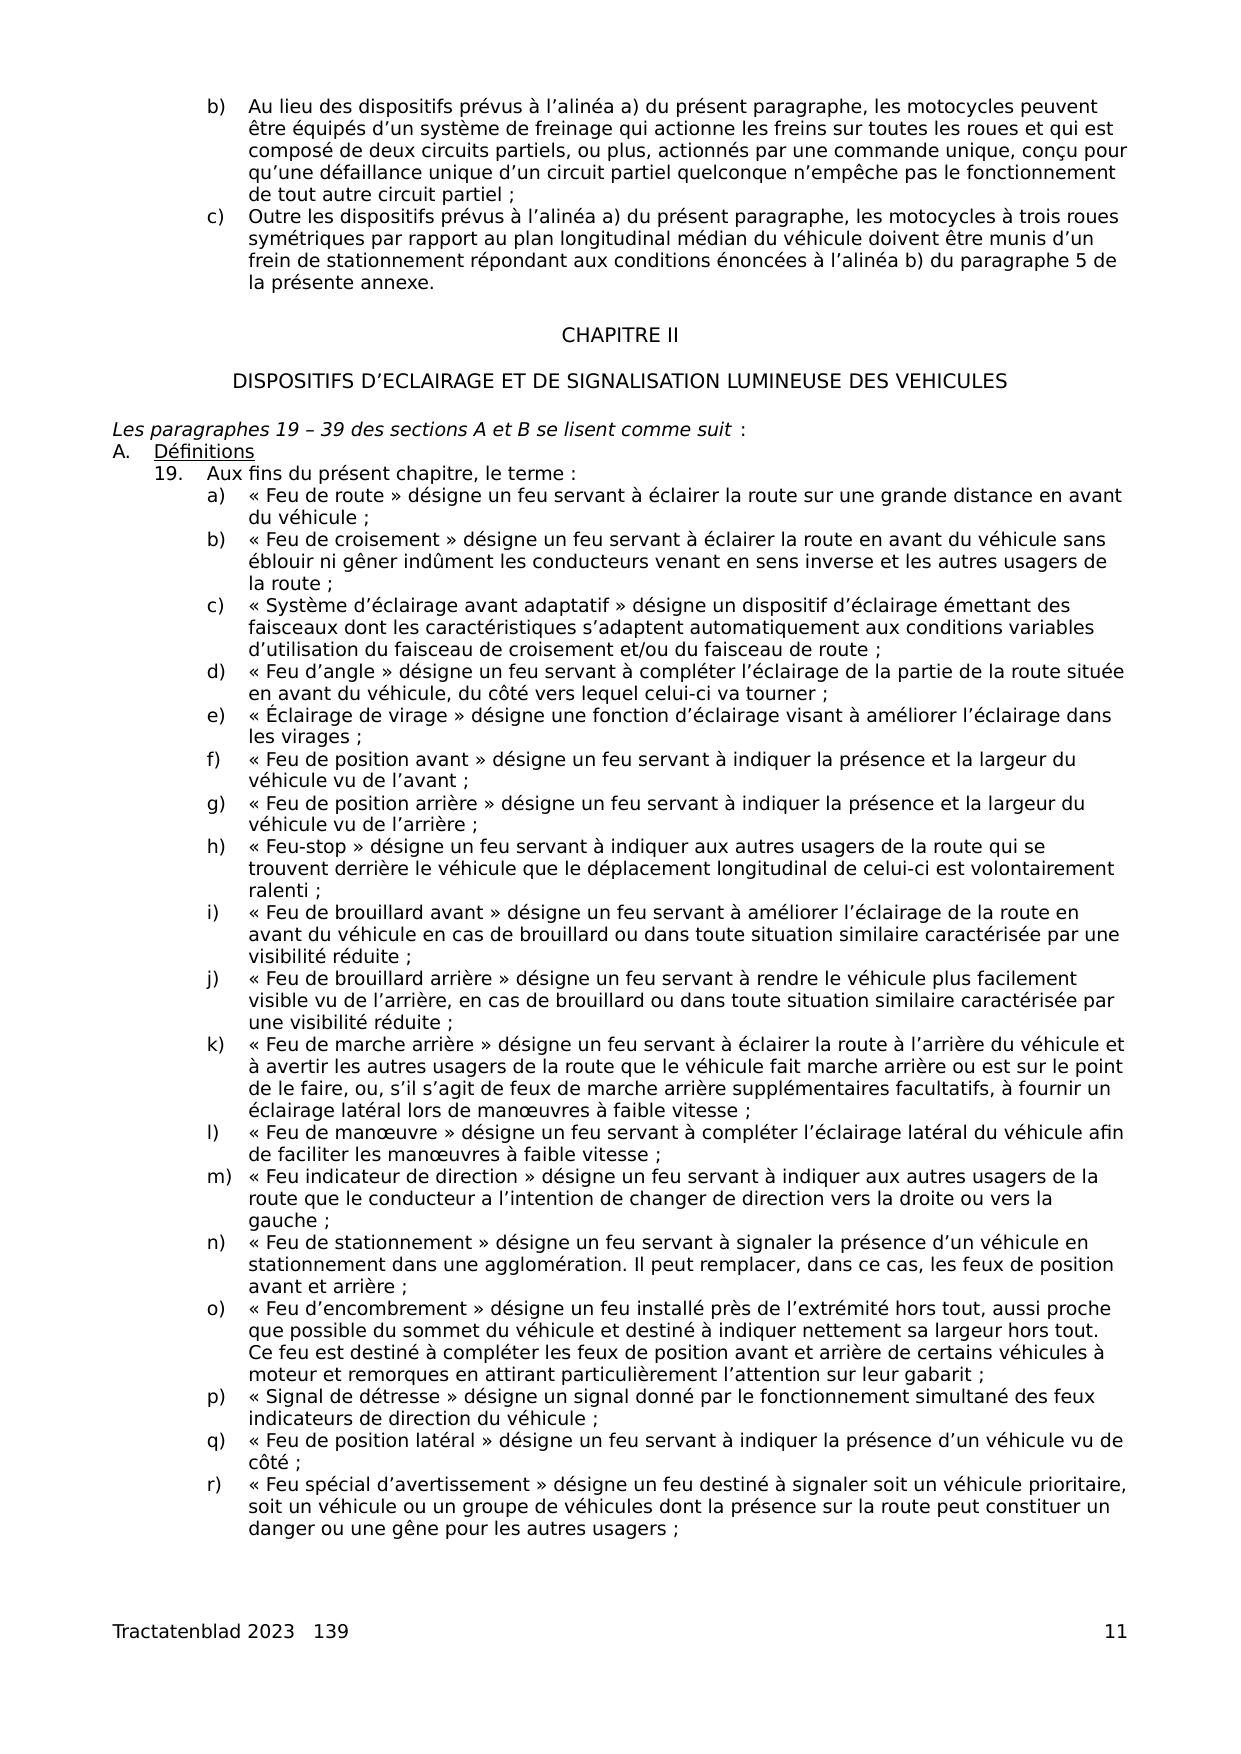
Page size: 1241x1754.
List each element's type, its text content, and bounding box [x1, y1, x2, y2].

text j) « Feu de brouillard arrière » désigne un feu servant à rendre le véhicule plus facilement visible vu de l’arrière, en cas de brouillard ou dans toute situation similaire caractérisée par une visibilité réduite ; [207, 968, 1128, 1034]
text c) Outre les dispositifs prévus à l’alinéa a) du présent paragraphe, les motocycles à trois roues symétriques par rapport au plan longitudinal médian du véhicule doivent être munis d’un frein de stationnement répondant aux conditions énoncées à l’alinéa b) du paragraphe 5 de la présente annexe. [207, 206, 1128, 294]
text d) « Feu d’angle » désigne un feu servant à compléter l’éclairage de la partie de la route située en avant du véhicule, du côté vers lequel celui-ci va tourner ; [207, 661, 1128, 704]
text k) « Feu de marche arrière » désigne un feu servant à éclairer la route à l’arrière du véhicule et à avertir les autres usagers de la route que le véhicule fait marche arrière ou est sur le point de le faire, ou, s’il s’agit de feux de marche arrière supplémentaires facultatifs, à fournir un éclairage latéral lors de manœuvres à faible vitesse ; [207, 1034, 1128, 1122]
text a) « Feu de route » désigne un feu servant à éclairer la route sur une grande distance en avant du véhicule ; [207, 485, 1128, 529]
text 19. Aux fins du présent chapitre, le terme : [153, 463, 1128, 485]
text r) « Feu spécial d’avertissement » désigne un feu destiné à signaler soit un véhicule prioritaire, soit un véhicule ou un groupe de véhicules dont la présence sur la route peut constituer un danger ou une gêne pour les autres usagers ; [207, 1474, 1128, 1540]
text g) « Feu de position arrière » désigne un feu servant à indiquer la présence et la largeur du véhicule vu de l’arrière ; [207, 792, 1128, 836]
text c) « Système d’éclairage avant adaptatif » désigne un dispositif d’éclairage émettant des faisceaux dont les caractéristiques s’adaptent automatiquement aux conditions variables d’utilisation du faisceau de croisement et/ou du faisceau de route ; [207, 594, 1128, 661]
text o) « Feu d’encombrement » désigne un feu installé près de l’extrémité hors tout, aussi proche que possible du sommet du véhicule et destiné à indiquer nettement sa largeur hors tout. Ce feu est destiné à compléter les feux de position avant et arrière de certains véhicules à moteur et remorques en attirant particulièrement l’attention sur leur gabarit ; [207, 1298, 1128, 1386]
text h) « Feu-stop » désigne un feu servant à indiquer aux autres usagers de la route qui se trouvent derrière le véhicule que le déplacement longitudinal de celui-ci est volontairement ralenti ; [207, 836, 1128, 902]
text Les paragraphes 19 – 39 des sections A et B se lisent comme suit : [112, 419, 1128, 441]
text p) « Signal de détresse » désigne un signal donné par le fonctionnement simultané des feux indicateurs de direction du véhicule ; [207, 1386, 1128, 1430]
text l) « Feu de manœuvre » désigne un feu servant à compléter l’éclairage latéral du véhicule afin de faciliter les manœuvres à faible vitesse ; [207, 1122, 1128, 1166]
text q) « Feu de position latéral » désigne un feu servant à indiquer la présence d’un véhicule vu de côté ; [207, 1430, 1128, 1474]
text n) « Feu de stationnement » désigne un feu servant à signaler la présence d’un véhicule en stationnement dans une agglomération. Il peut remplacer, dans ce cas, les feux de position avant et arrière ; [207, 1232, 1128, 1298]
subtitle CHAPITRE II DISPOSITIFS D’ECLAIRAGE ET DE SIGNALISATION LUMINEUSE DES VEHICULES [112, 324, 1128, 394]
text i) « Feu de brouillard avant » désigne un feu servant à améliorer l’éclairage de la route en avant du véhicule en cas de brouillard ou dans toute situation similaire caractérisée par une visibilité réduite ; [207, 902, 1128, 968]
text m) « Feu indicateur de direction » désigne un feu servant à indiquer aux autres usagers de la route que le conducteur a l’intention de changer de direction vers la droite ou vers la gauche ; [207, 1166, 1128, 1232]
text f) « Feu de position avant » désigne un feu servant à indiquer la présence et la largeur du véhicule vu de l’avant ; [207, 748, 1128, 792]
text e) « Éclairage de virage » désigne une fonction d’éclairage visant à améliorer l’éclairage dans les virages ; [207, 704, 1128, 748]
text b) « Feu de croisement » désigne un feu servant à éclairer la route en avant du véhicule sans éblouir ni gêner indûment les conducteurs venant en sens inverse et les autres usagers de la route ; [207, 529, 1128, 594]
text b) Au lieu des dispositifs prévus à l’alinéa a) du présent paragraphe, les motocycles peuvent être équipés d’un système de freinage qui actionne les freins sur toutes les roues et qui est composé de deux circuits partiels, ou plus, actionnés par une commande unique, conçu pour qu’une défaillance unique d’un circuit partiel quelconque n’empêche pas le fonctionnement de tout autre circuit partiel ; [207, 96, 1128, 206]
text A. Définitions [112, 441, 1128, 463]
